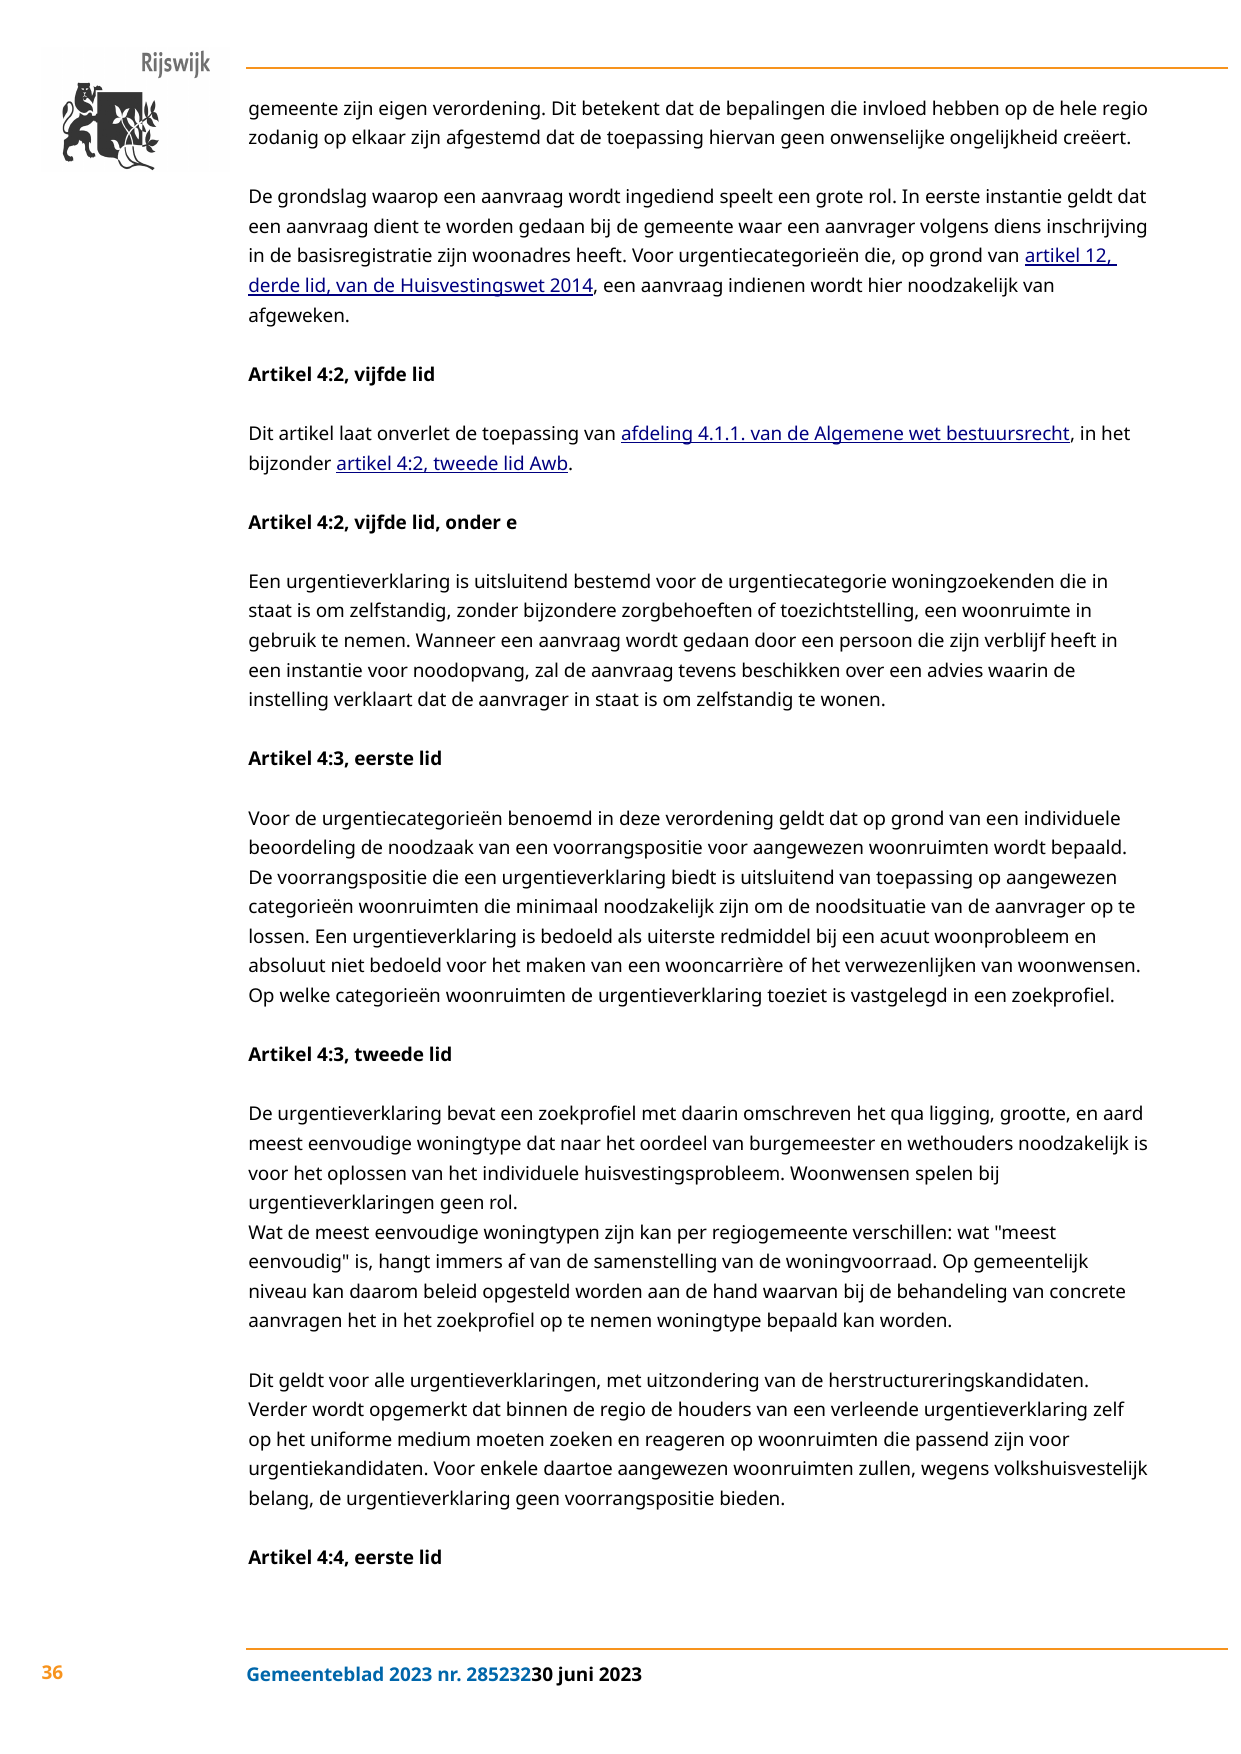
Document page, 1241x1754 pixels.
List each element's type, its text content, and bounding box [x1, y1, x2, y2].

text De grondslag waarop een aanvraag wordt ingediend speelt een grote rol. In eerste instantie geldt dat een aanvraag dient te worden gedaan bij de gemeente waar een aanvrager volgens diens inschrijving in de basisregistratie zijn woonadres heeft. Voor urgentiecategorieën die, op grond van artikel 12, derde lid, van de Huisvestingswet 2014, een aanvraag indienen wordt hier noodzakelijk van afgeweken. [248, 183, 1152, 328]
text Dit artikel laat onverlet de toepassing van afdeling 4.1.1. van de Algemene wet bestuursrecht, in het bijzonder artikel 4:2, tweede lid Awb. [248, 420, 1152, 476]
text Artikel 4:2, vijfde lid [248, 361, 1152, 387]
text Een urgentieverklaring is uitsluitend bestemd voor de urgentiecategorie woningzoekenden die in staat is om zelfstandig, zonder bijzondere zorgbehoeften of toezichtstelling, een woonruimte in gebruik te nemen. Wanneer een aanvraag wordt gedaan door een persoon die zijn verblijf heeft in een instantie voor noodopvang, zal de aanvraag tevens beschikken over een advies waarin de instelling verklaart dat de aanvrager in staat is om zelfstandig te wonen. [248, 568, 1152, 712]
text gemeente zijn eigen verordening. Dit betekent dat de bepalingen die invloed hebben op de hele regio zodanig op elkaar zijn afgestemd dat de toepassing hiervan geen onwenselijke ongelijkheid creëert. [248, 95, 1152, 150]
picture [41, 47, 231, 172]
text De urgentieverklaring bevat een zoekprofiel met daarin omschreven het qua ligging, grootte, en aard meest eenvoudige woningtype dat naar het oordeel van burgemeester en wethouders noodzakelijk is voor het oplossen van het individuele huisvestingsprobleem. Woonwensen spelen bij urgentieverklaringen geen rol. [248, 1101, 1152, 1215]
text Dit geldt voor alle urgentieverklaringen, met uitzondering van de herstructureringskandidaten. Verder wordt opgemerkt dat binnen de regio de houders van een verleende urgentieverklaring zelf op het uniforme medium moeten zoeken en reageren op woonruimten die passend zijn voor urgentiekandidaten. Voor enkele daartoe aangewezen woonruimten zullen, wegens volkshuisvestelijk belang, de urgentieverklaring geen voorrangspositie bieden. [248, 1367, 1152, 1511]
text Wat de meest eenvoudige woningtypen zijn kan per regiogemeente verschillen: wat "meest eenvoudig" is, hangt immers af van de samenstelling van de woningvoorraad. Op gemeentelijk niveau kan daarom beleid opgesteld worden aan de hand waarvan bij de behandeling van concrete aanvragen het in het zoekprofiel op te nemen woningtype bepaald kan worden. [248, 1219, 1152, 1333]
text Voor de urgentiecategorieën benoemd in deze verordening geldt dat op grond van een individuele beoordeling de noodzaak van een voorrangspositie voor aangewezen woonruimten wordt bepaald. De voorrangspositie die een urgentieverklaring biedt is uitsluitend van toepassing op aangewezen categorieën woonruimten die minimaal noodzakelijk zijn om de noodsituatie van de aanvrager op te lossen. Een urgentieverklaring is bedoeld als uiterste redmiddel bij een acuut woonprobleem en absoluut niet bedoeld voor het maken van een wooncarrière of het verwezenlijken van woonwensen. Op welke categorieën woonruimten de urgentieverklaring toeziet is vastgelegd in een zoekprofiel. [248, 805, 1152, 1008]
text Artikel 4:3, eerste lid [248, 746, 1152, 771]
text Artikel 4:2, vijfde lid, onder e [248, 509, 1152, 535]
text Artikel 4:3, tweede lid [248, 1041, 1152, 1067]
text Artikel 4:4, eerste lid [248, 1544, 1152, 1570]
